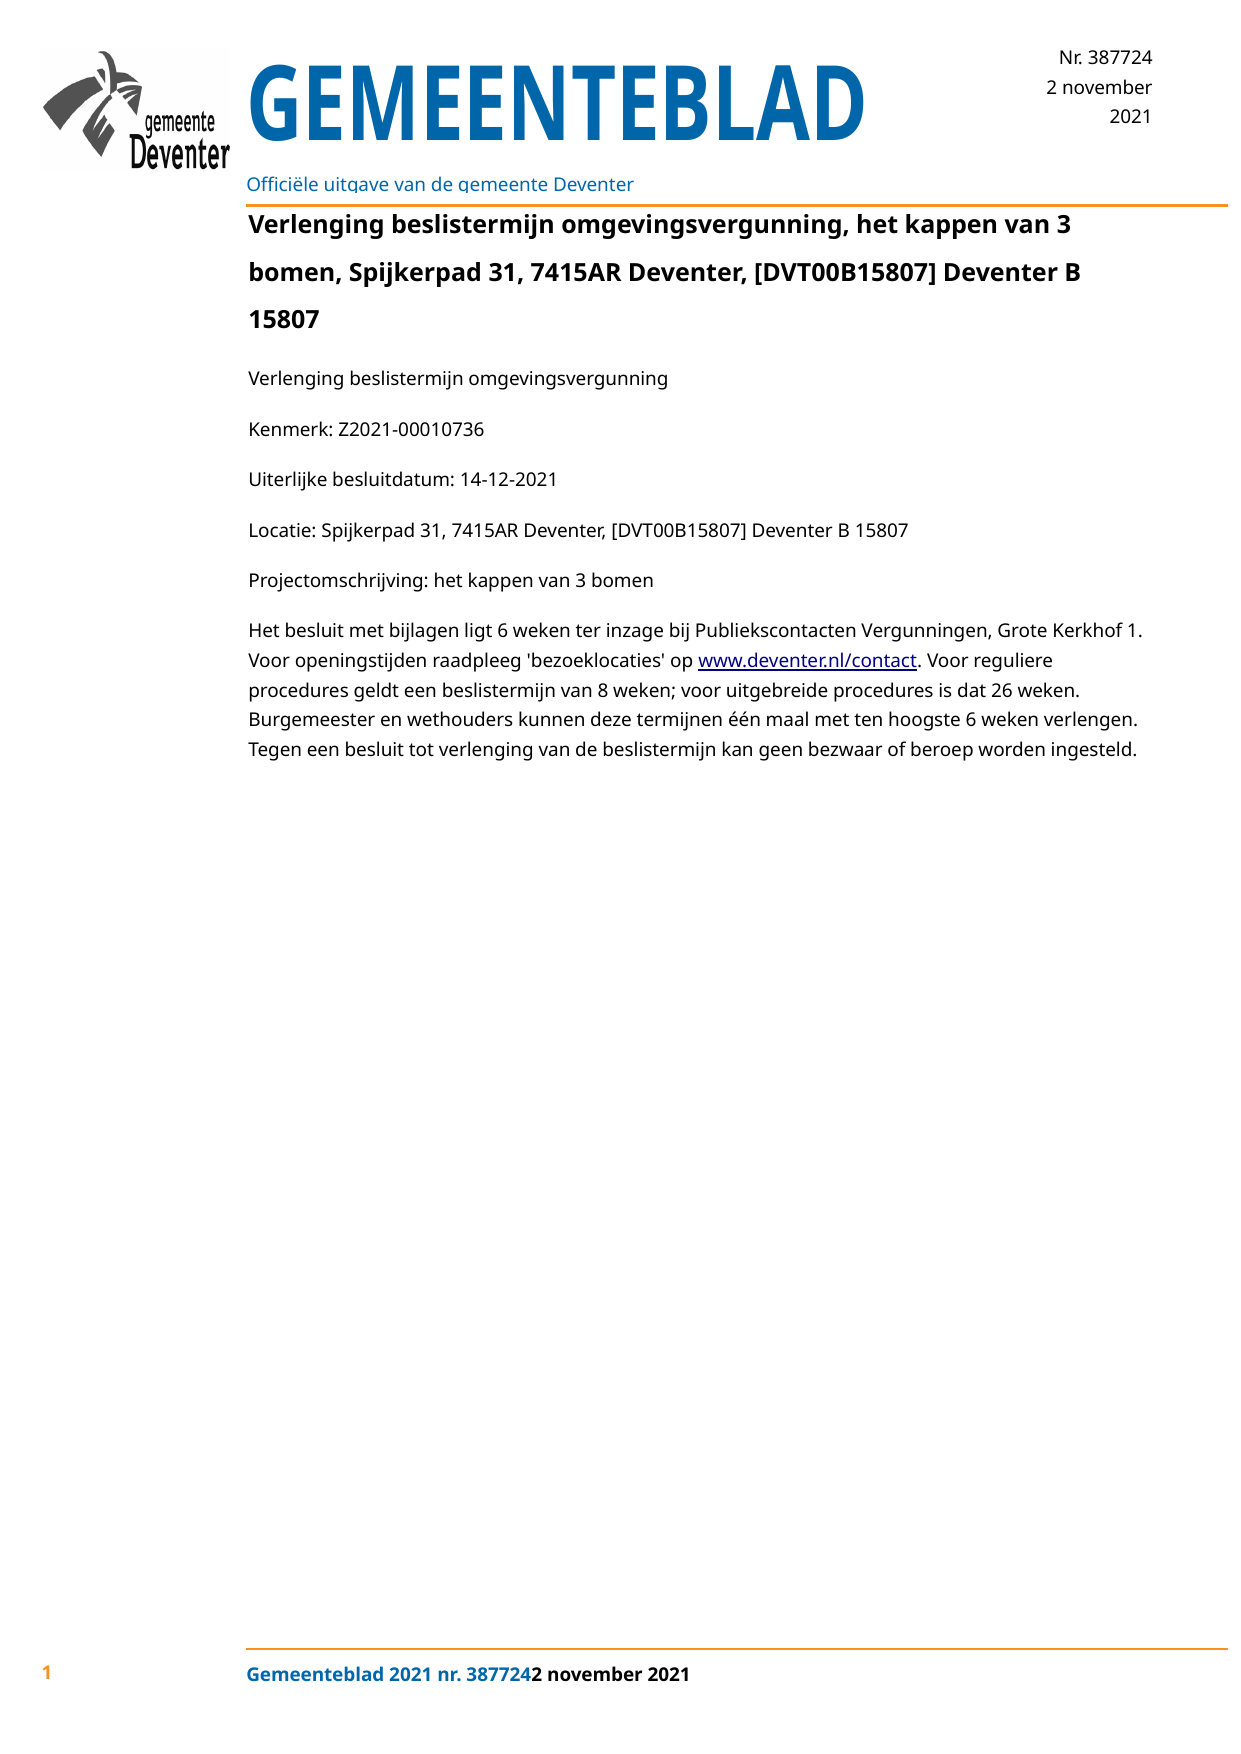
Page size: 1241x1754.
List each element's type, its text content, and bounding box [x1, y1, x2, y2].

text Uiterlijke besluitdatum: 14-12-2021 [248, 466, 1152, 492]
text Het besluit met bijlagen ligt 6 weken ter inzage bij Publiekscontacten Vergunningen, Grote Kerkhof 1. Voor openingstijden raadpleeg 'bezoeklocaties' op www.deventer.nl/contact. Voor reguliere procedures geldt een beslistermijn van 8 weken; voor uitgebreide procedures is dat 26 weken. Burgemeester en wethouders kunnen deze termijnen één maal met ten hoogste 6 weken verlengen. Tegen een besluit tot verlenging van de beslistermijn kan geen bezwaar of beroep worden ingesteld. [248, 618, 1152, 762]
text Locatie: Spijkerpad 31, 7415AR Deventer, [DVT00B15807] Deventer B 15807 [248, 517, 1152, 542]
text Verlenging beslistermijn omgevingsvergunning, het kappen van 3 bomen, Spijkerpad 31, 7415AR Deventer, [DVT00B15807] Deventer B 15807 [248, 207, 1152, 336]
picture [41, 47, 231, 172]
text Verlenging beslistermijn omgevingsvergunning [248, 366, 1152, 391]
text Projectomschrijving: het kappen van 3 bomen [248, 567, 1152, 593]
text Kenmerk: Z2021-00010736 [248, 416, 1152, 442]
